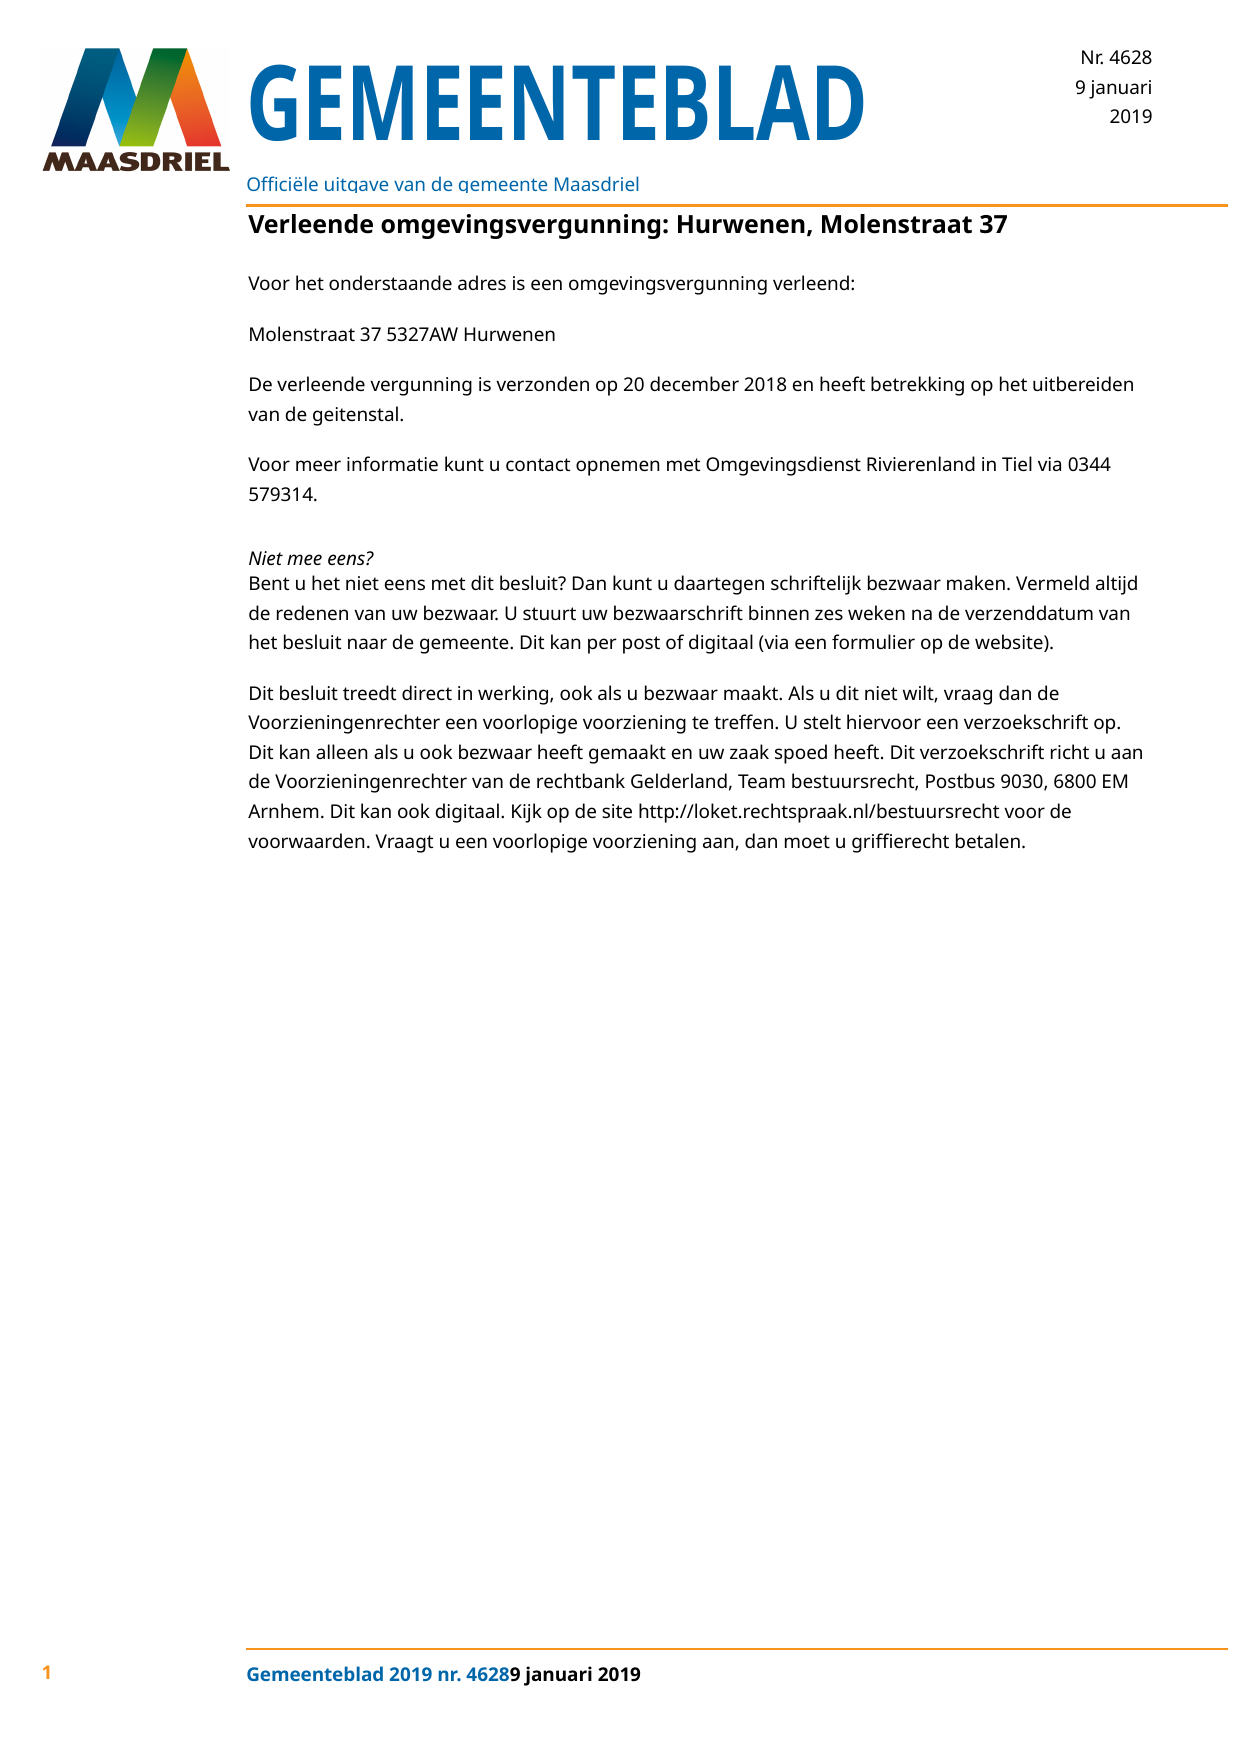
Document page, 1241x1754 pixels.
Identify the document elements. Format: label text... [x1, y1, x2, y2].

text Molenstraat 37 5327AW Hurwenen [248, 321, 1152, 346]
text Verleende omgevingsvergunning: Hurwenen, Molenstraat 37 [248, 207, 1152, 241]
text Bent u het niet eens met dit besluit? Dan kunt u daartegen schriftelijk bezwaar maken. Vermeld altijd de redenen van uw bezwaar. U stuurt uw bezwaarschrift binnen zes weken na de verzenddatum van het besluit naar de gemeente. Dit kan per post of digitaal (via een formulier op de website). [248, 570, 1152, 655]
text Voor het onderstaande adres is een omgevingsvergunning verleend: [248, 270, 1152, 296]
picture [41, 47, 231, 172]
text Niet mee eens? [248, 545, 1152, 570]
text De verleende vergunning is verzonden op 20 december 2018 en heeft betrekking op het uitbereiden van de geitenstal. [248, 371, 1152, 426]
text Dit besluit treedt direct in werking, ook als u bezwaar maakt. Als u dit niet wilt, vraag dan de Voorzieningenrechter een voorlopige voorziening te treffen. U stelt hiervoor een verzoekschrift op. Dit kan alleen als u ook bezwaar heeft gemaakt en uw zaak spoed heeft. Dit verzoekschrift richt u aan de Voorzieningenrechter van de rechtbank Gelderland, Team bestuursrecht, Postbus 9030, 6800 EM Arnhem. Dit kan ook digitaal. Kijk op de site http://loket.rechtspraak.nl/bestuursrecht voor de voorwaarden. Vraagt u een voorlopige voorziening aan, dan moet u griffierecht betalen. [248, 680, 1152, 854]
text Voor meer informatie kunt u contact opnemen met Omgevingsdienst Rivierenland in Tiel via 0344 579314. [248, 451, 1152, 506]
